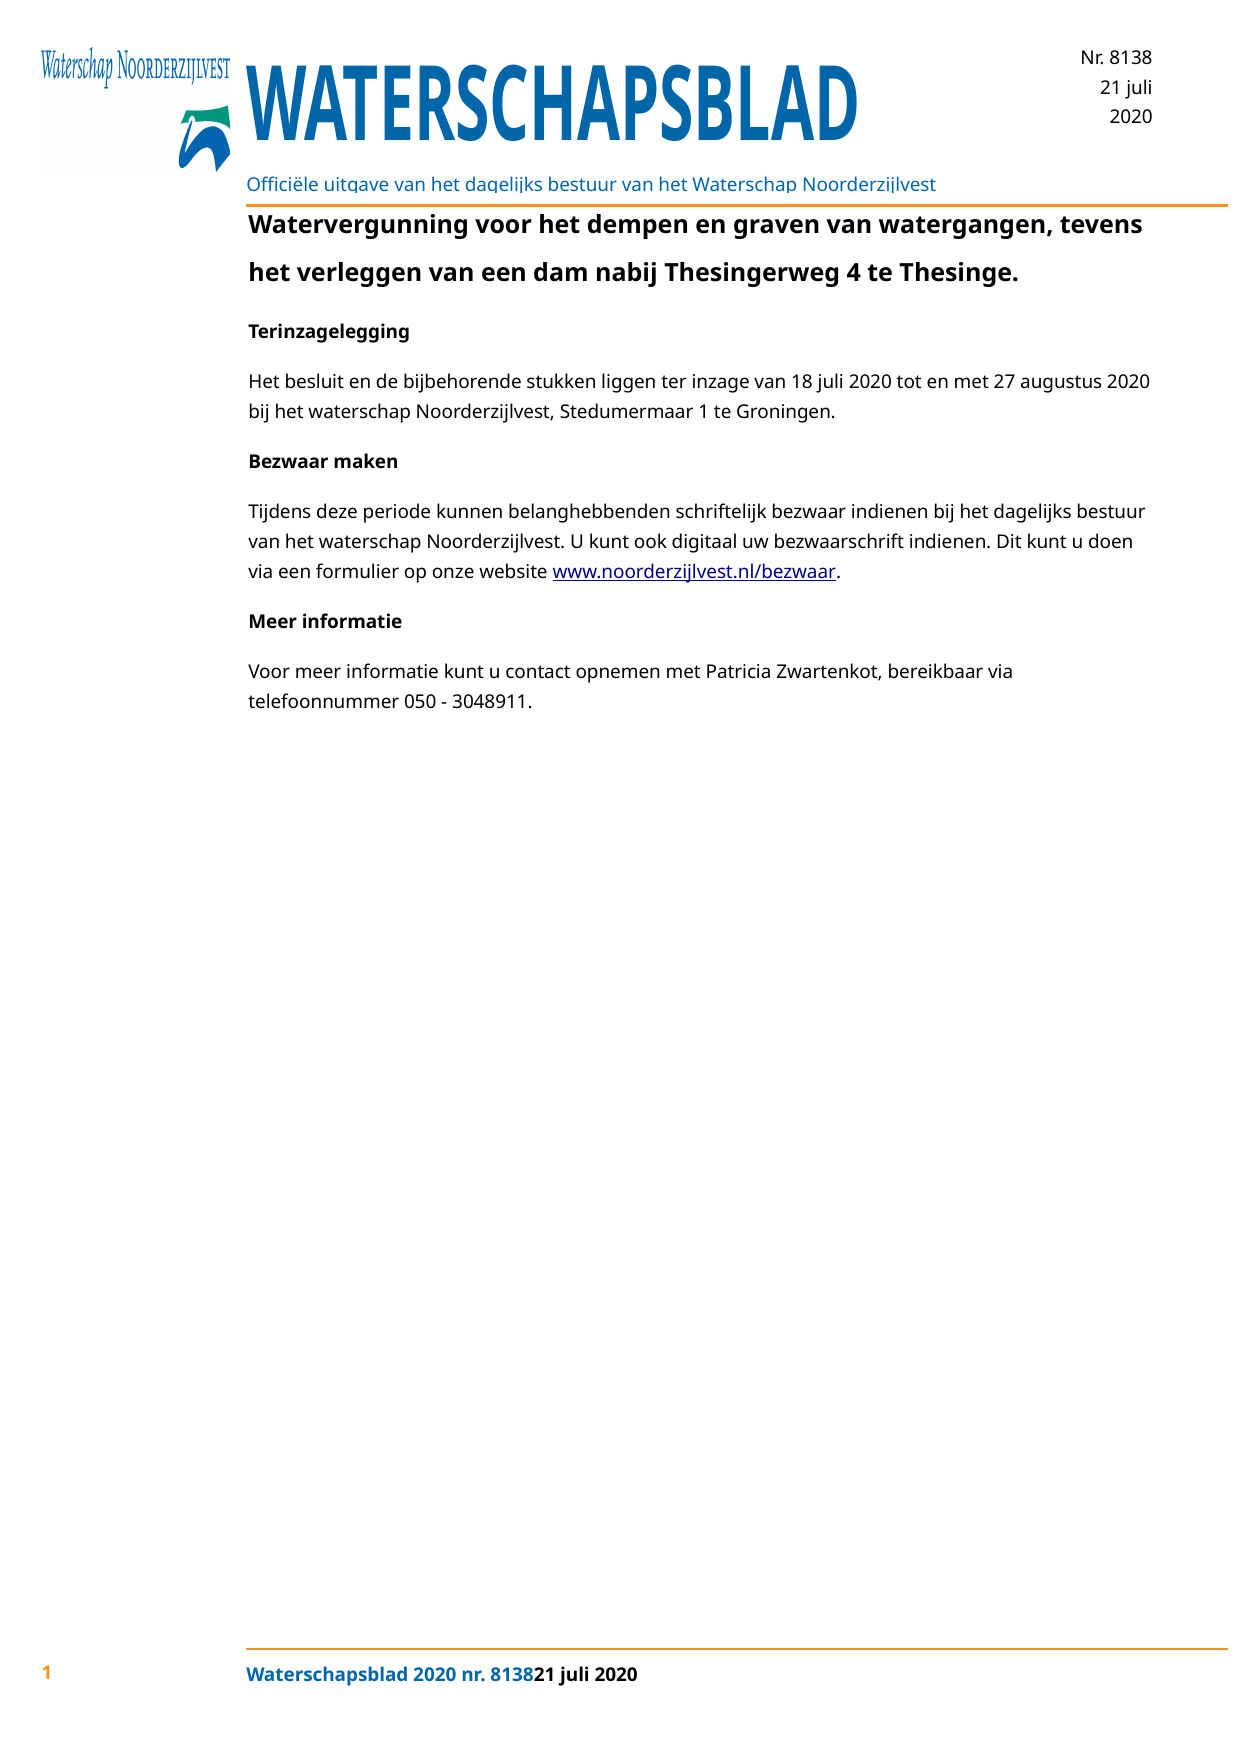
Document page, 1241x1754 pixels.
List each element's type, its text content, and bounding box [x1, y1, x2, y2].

text Tijdens deze periode kunnen belanghebbenden schriftelijk bezwaar indienen bij het dagelijks bestuur van het waterschap Noorderzijlvest. U kunt ook digitaal uw bezwaarschrift indienen. Dit kunt u doen via een formulier op onze website www.noorderzijlvest.nl/bezwaar. [248, 499, 1152, 584]
text Voor meer informatie kunt u contact opnemen met Patricia Zwartenkot, bereikbaar via telefoonnummer 050 - 3048911. [248, 659, 1152, 714]
text Bezwaar maken [248, 448, 1152, 474]
text Het besluit en de bijbehorende stukken liggen ter inzage van 18 juli 2020 tot en met 27 augustus 2020 bij het waterschap Noorderzijlvest, Stedumermaar 1 te Groningen. [248, 368, 1152, 424]
text Watervergunning voor het dempen en graven van watergangen, tevens het verleggen van een dam nabij Thesingerweg 4 te Thesinge. [248, 207, 1152, 288]
text Terinzagelegging [248, 318, 1152, 344]
text Meer informatie [248, 608, 1152, 634]
picture [41, 47, 231, 172]
